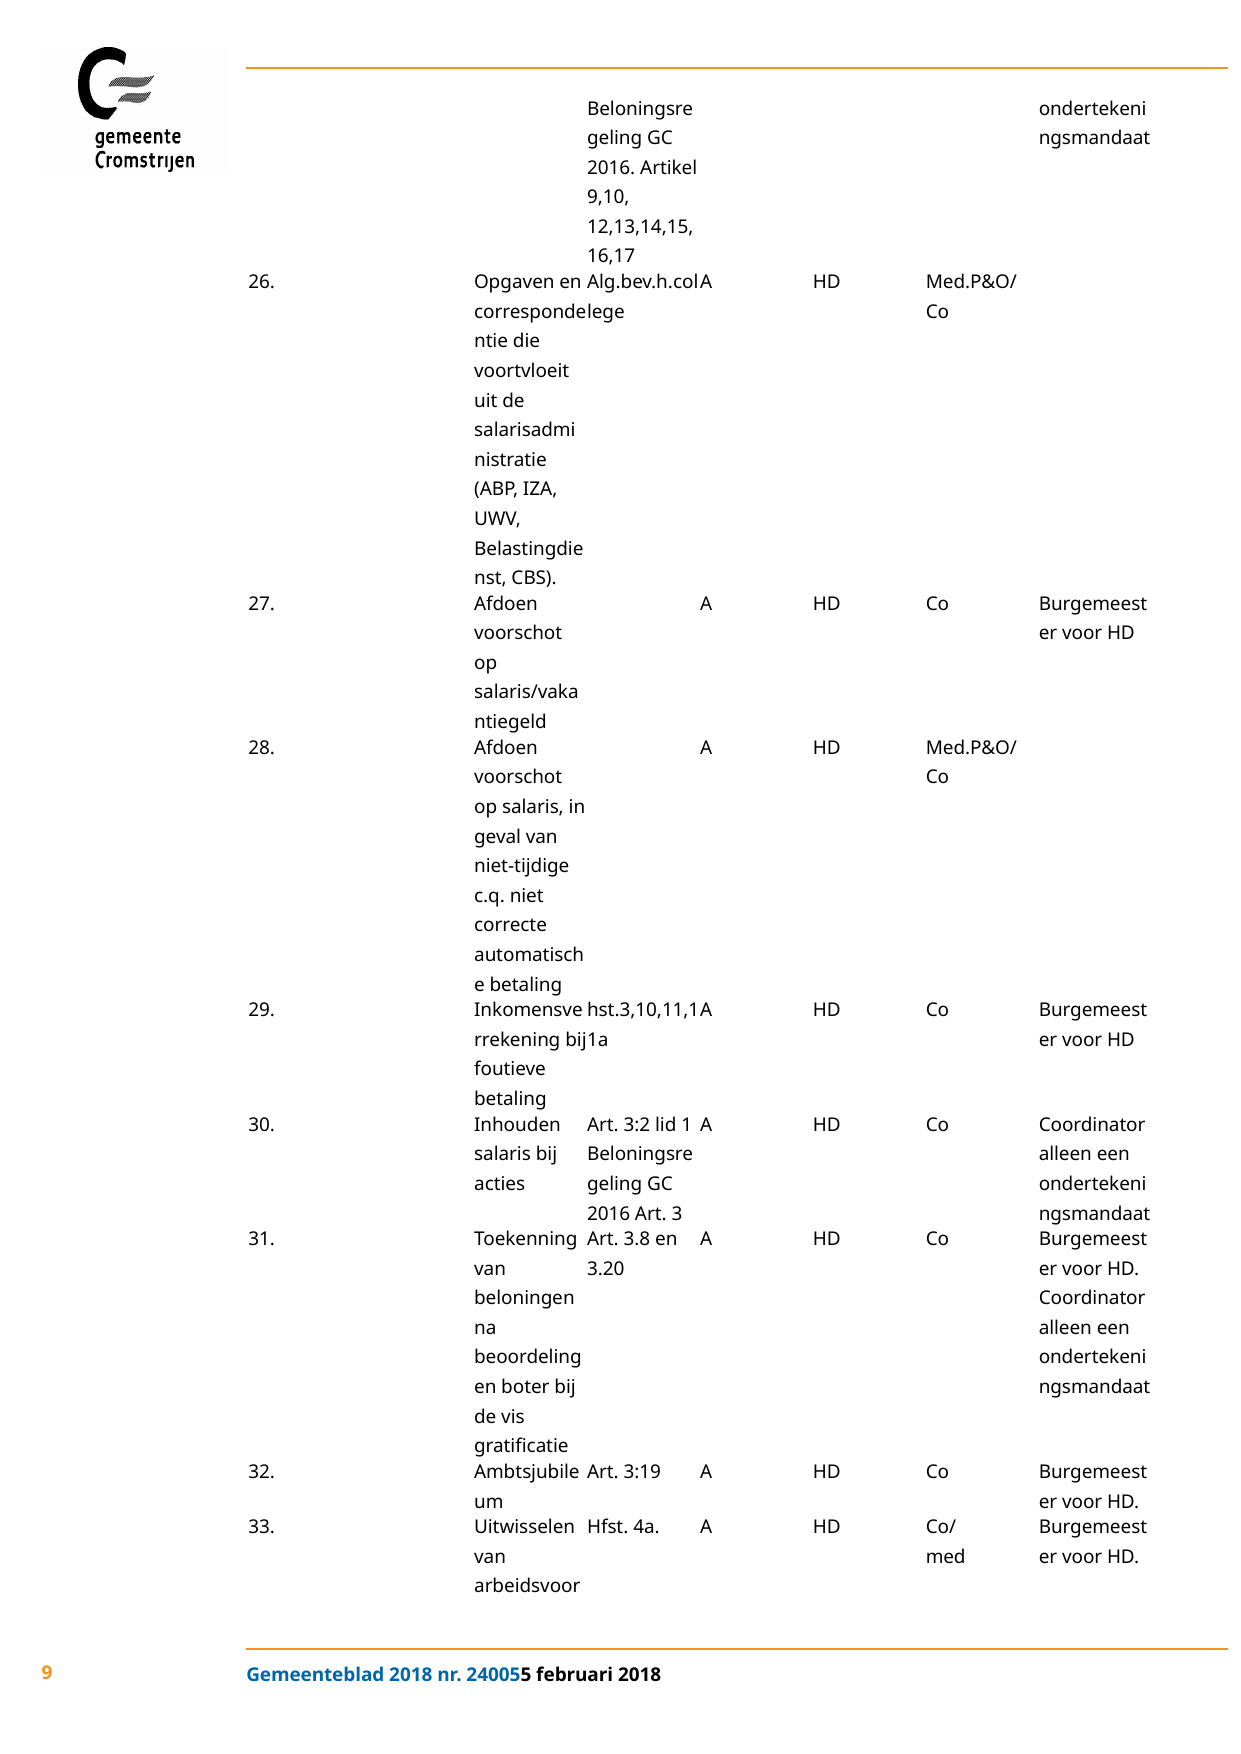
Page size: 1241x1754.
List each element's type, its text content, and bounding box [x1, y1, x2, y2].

table_cell Co [926, 1458, 1038, 1513]
table_cell [926, 95, 1038, 268]
table_cell [361, 734, 474, 996]
table_cell Afdoen voorschot op salaris/vakantiegeld [474, 590, 587, 734]
table_cell A [700, 269, 813, 590]
picture [41, 47, 231, 172]
table_cell Ambtsjubileum [474, 1458, 587, 1513]
table_cell [361, 1458, 474, 1513]
table_cell Co [926, 1225, 1038, 1458]
table_cell 27. [248, 590, 361, 734]
table_cell 28. [248, 734, 361, 996]
table_cell 29. [248, 996, 361, 1111]
table_cell hst.3,10,11,11a [587, 996, 700, 1111]
table_cell [361, 590, 474, 734]
table_cell Co [926, 590, 1038, 734]
table_cell [361, 269, 474, 590]
table_cell Toekenning van beloningen na beoordeling en boter bij de vis gratificatie [474, 1225, 587, 1458]
table_cell Coordinator alleen een ondertekeningsmandaat [1039, 1111, 1152, 1225]
table_cell HD [813, 1111, 926, 1225]
table_cell [248, 95, 361, 268]
table_cell HD [813, 1225, 926, 1458]
table_cell [361, 1111, 474, 1225]
table_cell 26. [248, 269, 361, 590]
table_cell Burgemeester voor HD. [1039, 1458, 1152, 1513]
table_cell Burgemeester voor HD. Coordinator alleen een ondertekeningsmandaat [1039, 1225, 1152, 1458]
table_cell Hfst. 4a. [587, 1514, 700, 1598]
table_cell A [700, 590, 813, 734]
table_cell A [700, 1514, 813, 1598]
table_cell [361, 95, 474, 268]
table_cell [1039, 269, 1152, 590]
table_cell [361, 1514, 474, 1598]
table_cell HD [813, 734, 926, 996]
table_cell Opgaven en correspondentie die voortvloeit uit de salarisadministratie (ABP, IZA, UWV, Belastingdienst, CBS). [474, 269, 587, 590]
table_cell HD [813, 269, 926, 590]
table_cell [587, 590, 700, 734]
table_cell [587, 734, 700, 996]
table_cell Co [926, 996, 1038, 1111]
table_cell Art. 3:2 lid 1 Beloningsregeling GC 2016 Art. 3 [587, 1111, 700, 1225]
table_cell 33. [248, 1514, 361, 1598]
table_cell Inhouden salaris bij acties [474, 1111, 587, 1225]
table_cell Alg.bev.h.college [587, 269, 700, 590]
table_cell Beloningsregeling GC 2016. Artikel 9,10, 12,13,14,15, 16,17 [587, 95, 700, 268]
table_cell [1039, 734, 1152, 996]
table_cell HD [813, 1458, 926, 1513]
table_cell [813, 95, 926, 268]
table_cell Art. 3:19 [587, 1458, 700, 1513]
table_cell A [700, 996, 813, 1111]
table_cell HD [813, 590, 926, 734]
table_cell HD [813, 996, 926, 1111]
table_cell Co/ med [926, 1514, 1038, 1598]
table_cell Med.P&O/ Co [926, 734, 1038, 996]
table_cell A [700, 1111, 813, 1225]
table_cell Afdoen voorschot op salaris, in geval van niet-tijdige c.q. niet correcte automatische betaling [474, 734, 587, 996]
table_cell [474, 95, 587, 268]
table_cell A [700, 734, 813, 996]
table_cell Burgemeester voor HD [1039, 996, 1152, 1111]
table_cell 31. [248, 1225, 361, 1458]
table_cell Inkomensverrekening bij foutieve betaling [474, 996, 587, 1111]
table_cell [361, 1225, 474, 1458]
table_cell A [700, 1458, 813, 1513]
table_cell Burgemeester voor HD. [1039, 1514, 1152, 1598]
table_cell HD [813, 1514, 926, 1598]
table_cell Uitwisselen van arbeidsvoor [474, 1514, 587, 1598]
table_cell [700, 95, 813, 268]
table_cell Med.P&O/ Co [926, 269, 1038, 590]
table_cell [361, 996, 474, 1111]
table_cell Co [926, 1111, 1038, 1225]
table_cell ondertekeningsmandaat [1039, 95, 1152, 268]
table_cell 30. [248, 1111, 361, 1225]
table_cell Burgemeester voor HD [1039, 590, 1152, 734]
table_cell Art. 3.8 en 3.20 [587, 1225, 700, 1458]
table_cell 32. [248, 1458, 361, 1513]
table_cell A [700, 1225, 813, 1458]
